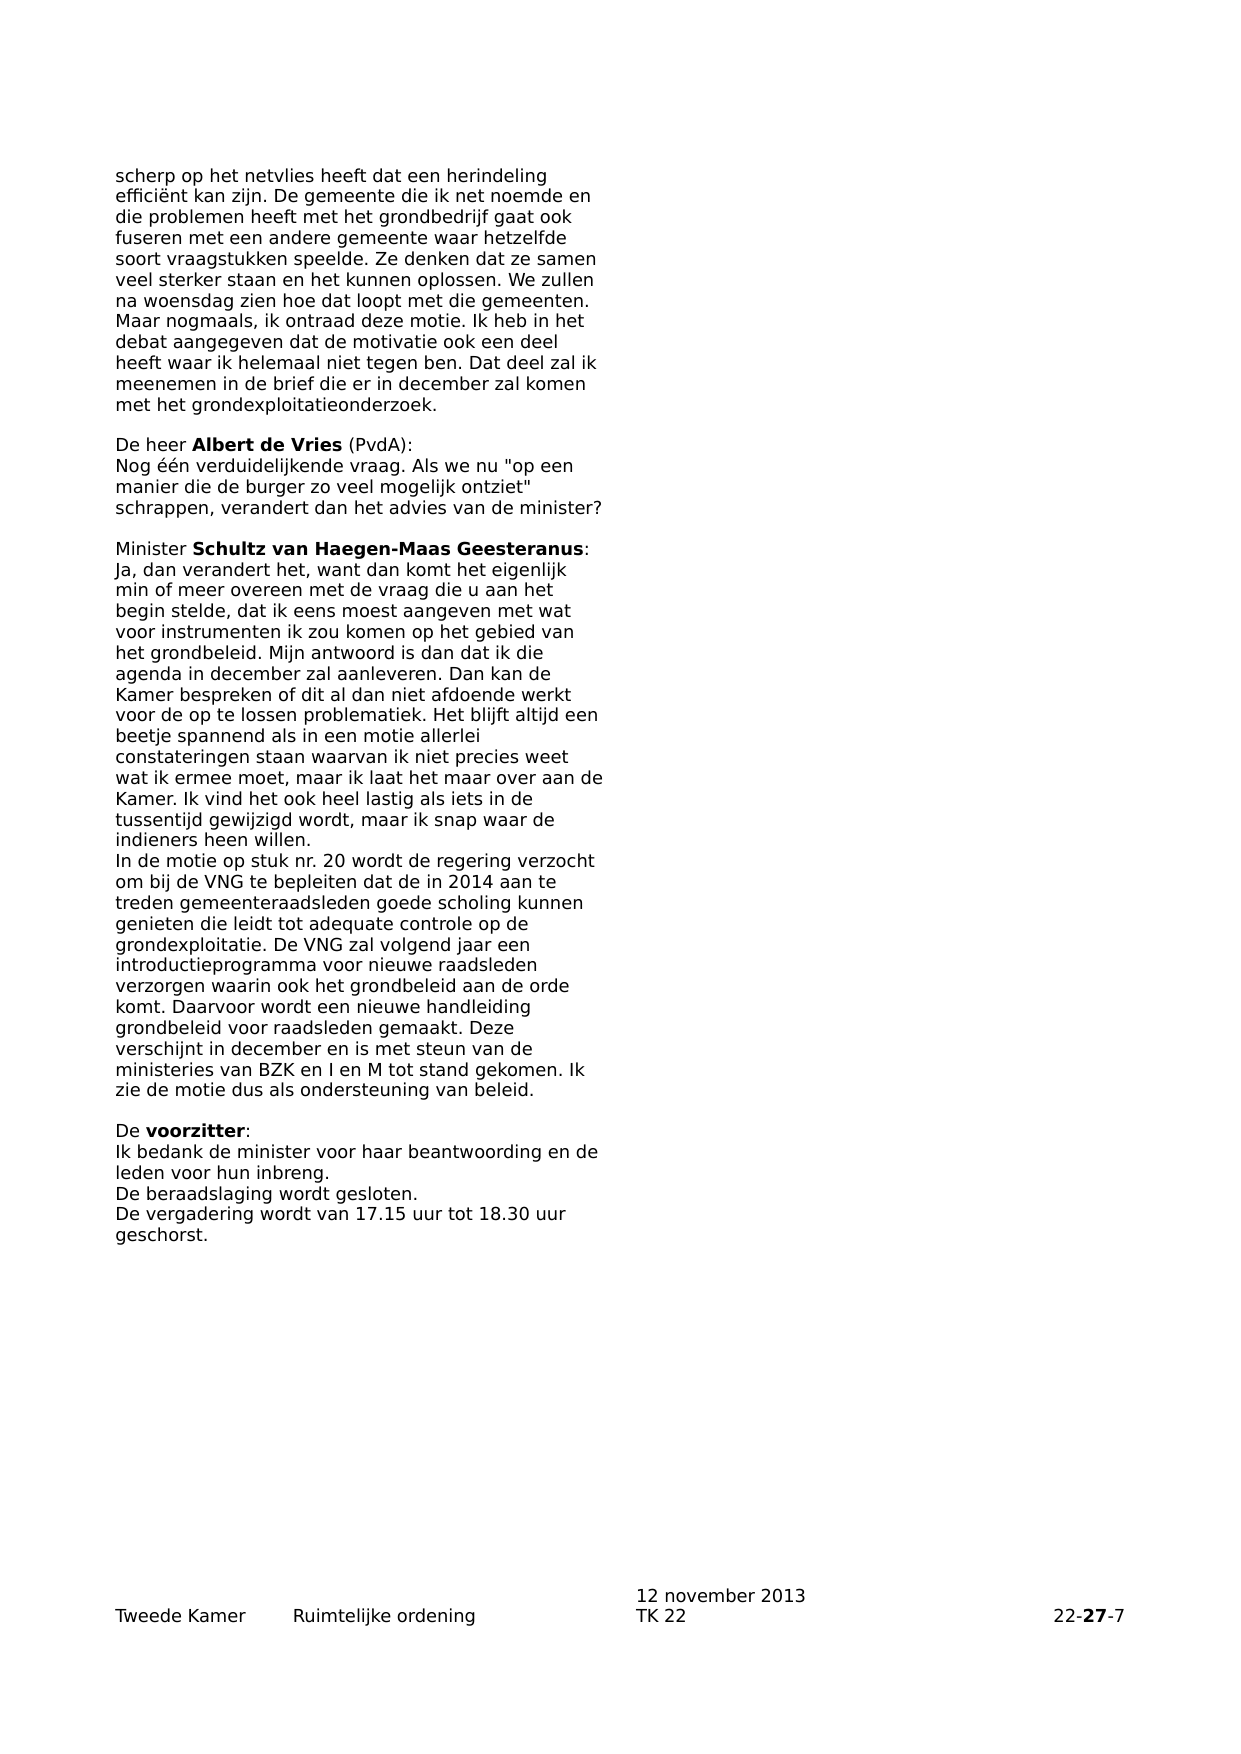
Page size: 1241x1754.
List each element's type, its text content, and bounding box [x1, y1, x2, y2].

text In de motie op stuk nr. 20 wordt de regering verzocht om bij de VNG te bepleiten dat de in 2014 aan te treden gemeenteraadsleden goede scholing kunnen genieten die leidt tot adequate controle op de grondexploitatie. De VNG zal volgend jaar een introductieprogramma voor nieuwe raadsleden verzorgen waarin ook het grondbeleid aan de orde komt. Daarvoor wordt een nieuwe handleiding grondbeleid voor raadsleden gemaakt. Deze verschijnt in december en is met steun van de ministeries van BZK en I en M tot stand gekomen. Ik zie de motie dus als ondersteuning van beleid. [115, 851, 605, 1101]
text De beraadslaging wordt gesloten. [115, 1183, 605, 1204]
text De voorzitter: [115, 1121, 605, 1142]
text Minister Schultz van Haegen-Maas Geesteranus: [115, 538, 605, 559]
text Ja, dan verandert het, want dan komt het eigenlijk min of meer overeen met de vraag die u aan het begin stelde, dat ik eens moest aangeven met wat voor instrumenten ik zou komen op het gebied van het grondbeleid. Mijn antwoord is dan dat ik die agenda in december zal aanleveren. Dan kan de Kamer bespreken of dit al dan niet afdoende werkt voor de op te lossen problematiek. Het blijft altijd een beetje spannend als in een motie allerlei constateringen staan waarvan ik niet precies weet wat ik ermee moet, maar ik laat het maar over aan de Kamer. Ik vind het ook heel lastig als iets in de tussentijd gewijzigd wordt, maar ik snap waar de indieners heen willen. [115, 559, 605, 851]
text De heer Albert de Vries (PvdA): [115, 435, 605, 456]
text scherp op het netvlies heeft dat een herindeling efficiënt kan zijn. De gemeente die ik net noemde en die problemen heeft met het grondbedrijf gaat ook fuseren met een andere gemeente waar hetzelfde soort vraagstukken speelde. Ze denken dat ze samen veel sterker staan en het kunnen oplossen. We zullen na woensdag zien hoe dat loopt met die gemeenten. Maar nogmaals, ik ontraad deze motie. Ik heb in het debat aangegeven dat de motivatie ook een deel heeft waar ik helemaal niet tegen ben. Dat deel zal ik meenemen in de brief die er in december zal komen met het grondexploitatieonderzoek. [115, 165, 605, 415]
text Ik bedank de minister voor haar beantwoording en de leden voor hun inbreng. [115, 1142, 605, 1183]
text De vergadering wordt van 17.15 uur tot 18.30 uur geschorst. [115, 1204, 605, 1246]
text Nog één verduidelijkende vraag. Als we nu "op een manier die de burger zo veel mogelijk ontziet" schrappen, verandert dan het advies van de minister? [115, 456, 605, 518]
